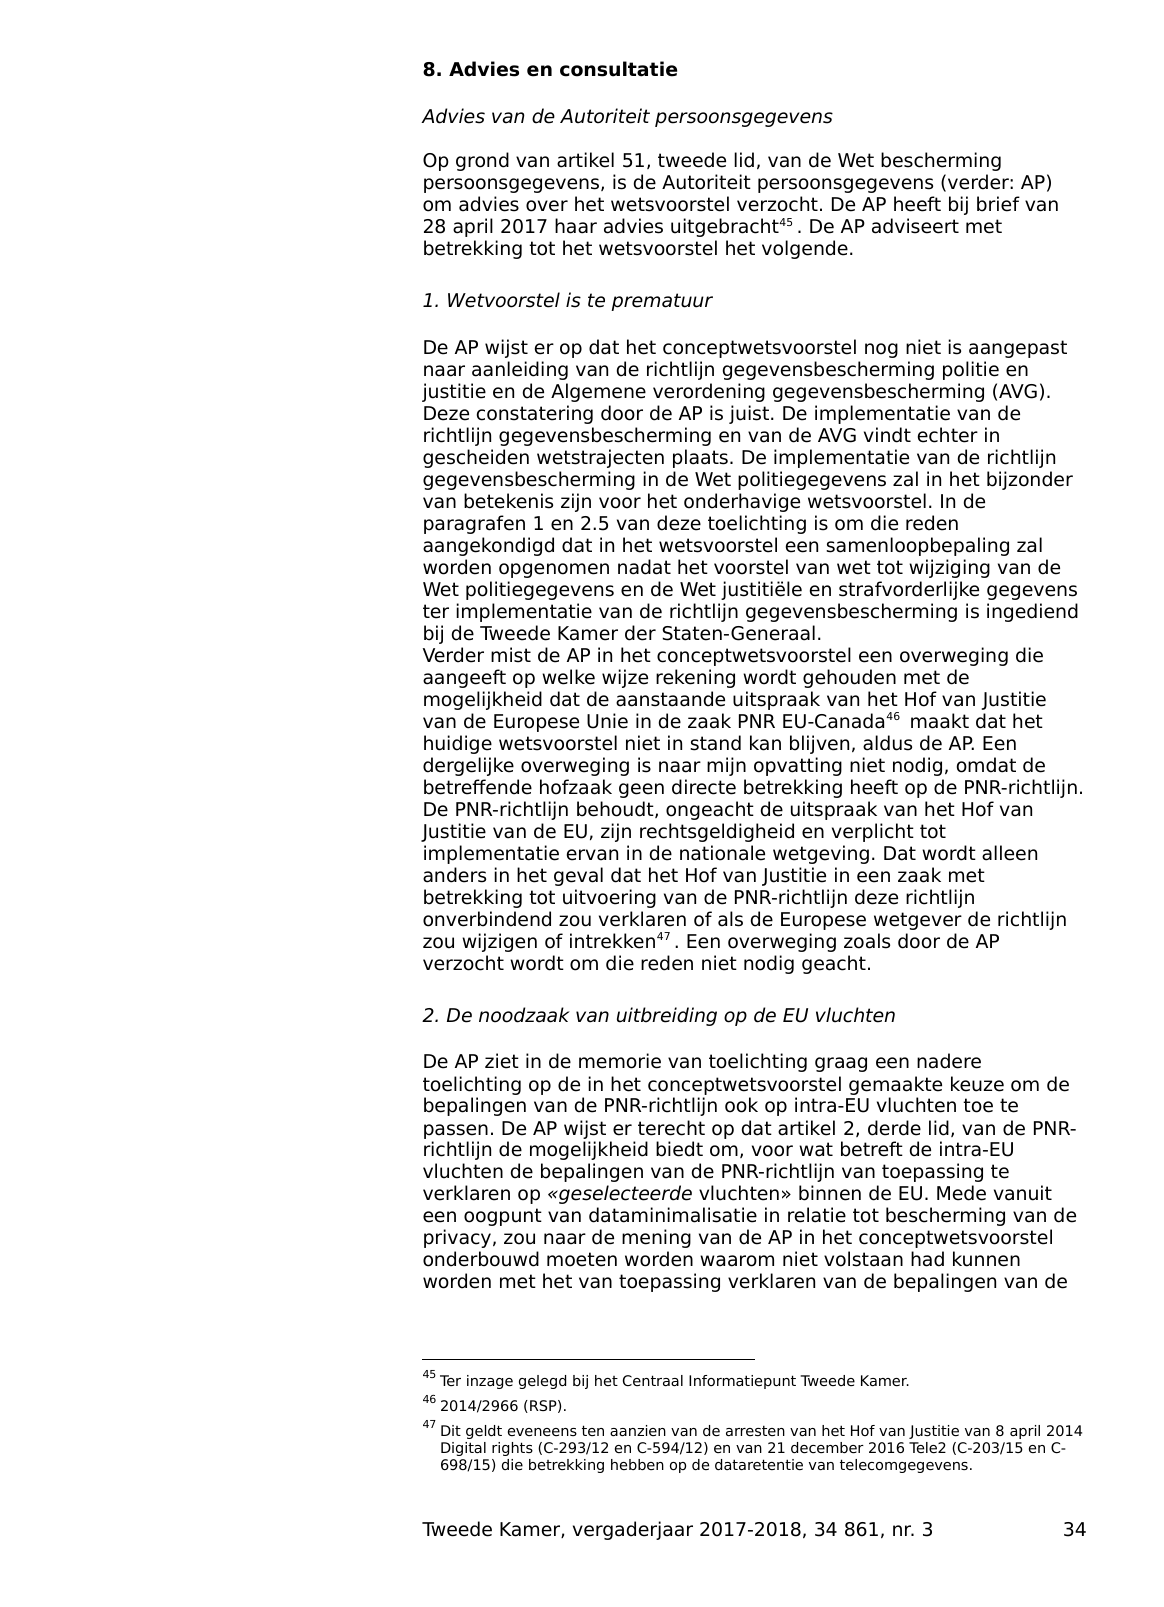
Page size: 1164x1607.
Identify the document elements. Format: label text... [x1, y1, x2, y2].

subtitle Advies van de Autoriteit persoonsgegevens [422, 106, 1087, 128]
text Ter inzage gelegd bij het Centraal Informatiepunt Tweede Kamer. [422, 1368, 1087, 1391]
text De AP ziet in de memorie van toelichting graag een nadere toelichting op de in het conceptwetsvoorstel gemaakte keuze om de bepalingen van de PNR-richtlijn ook op intra-EU vluchten toe te passen. De AP wijst er terecht op dat artikel 2, derde lid, van de PNR-richtlijn de mogelijkheid biedt om, voor wat betreft de intra-EU vluchten de bepalingen van de PNR-richtlijn van toepassing te verklaren op «geselecteerde vluchten» binnen de EU. Mede vanuit een oogpunt van dataminimalisatie in relatie tot bescherming van de privacy, zou naar de mening van de AP in het conceptwetsvoorstel onderbouwd moeten worden waarom niet volstaan had kunnen worden met het van toepassing verklaren van de bepalingen van de [422, 1051, 1087, 1293]
text De AP wijst er op dat het conceptwetsvoorstel nog niet is aangepast naar aanleiding van de richtlijn gegevensbescherming politie en justitie en de Algemene verordening gegevensbescherming (AVG). Deze constatering door de AP is juist. De implementatie van de richtlijn gegevensbescherming en van de AVG vindt echter in gescheiden wetstrajecten plaats. De implementatie van de richtlijn gegevensbescherming in de Wet politiegegevens zal in het bijzonder van betekenis zijn voor het onderhavige wetsvoorstel. In de paragrafen 1 en 2.5 van deze toelichting is om die reden aangekondigd dat in het wetsvoorstel een samenloopbepaling zal worden opgenomen nadat het voorstel van wet tot wijziging van de Wet politiegegevens en de Wet justitiële en strafvorderlijke gegevens ter implementatie van de richtlijn gegevensbescherming is ingediend bij de Tweede Kamer der Staten-Generaal. [422, 337, 1087, 645]
text 2014/2966 (RSP). [422, 1393, 1087, 1416]
subtitle 2. De noodzaak van uitbreiding op de EU vluchten [422, 1004, 1087, 1026]
subtitle 8. Advies en consultatie [422, 59, 1087, 81]
text Dit geldt eveneens ten aanzien van de arresten van het Hof van Justitie van 8 april 2014 Digital rights (C-293/12 en C-594/12) en van 21 december 2016 Tele2 (C-203/15 en C-698/15) die betrekking hebben op de dataretentie van telecomgegevens. [422, 1418, 1087, 1474]
text Verder mist de AP in het conceptwetsvoorstel een overweging die aangeeft op welke wijze rekening wordt gehouden met de mogelijkheid dat de aanstaande uitspraak van het Hof van Justitie van de Europese Unie in de zaak PNR EU-Canada maakt dat het huidige wetsvoorstel niet in stand kan blijven, aldus de AP. Een dergelijke overweging is naar mijn opvatting niet nodig, omdat de betreffende hofzaak geen directe betrekking heeft op de PNR-richtlijn. De PNR-richtlijn behoudt, ongeacht de uitspraak van het Hof van Justitie van de EU, zijn rechtsgeldigheid en verplicht tot implementatie ervan in de nationale wetgeving. Dat wordt alleen anders in het geval dat het Hof van Justitie in een zaak met betrekking tot uitvoering van de PNR-richtlijn deze richtlijn onverbindend zou verklaren of als de Europese wetgever de richtlijn zou wijzigen of intrekken. Een overweging zoals door de AP verzocht wordt om die reden niet nodig geacht. [422, 645, 1087, 974]
subtitle 1. Wetvoorstel is te prematuur [422, 290, 1087, 312]
text Op grond van artikel 51, tweede lid, van de Wet bescherming persoonsgegevens, is de Autoriteit persoonsgegevens (verder: AP) om advies over het wetsvoorstel verzocht. De AP heeft bij brief van 28 april 2017 haar advies uitgebracht. De AP adviseert met betrekking tot het wetsvoorstel het volgende. [422, 150, 1087, 260]
